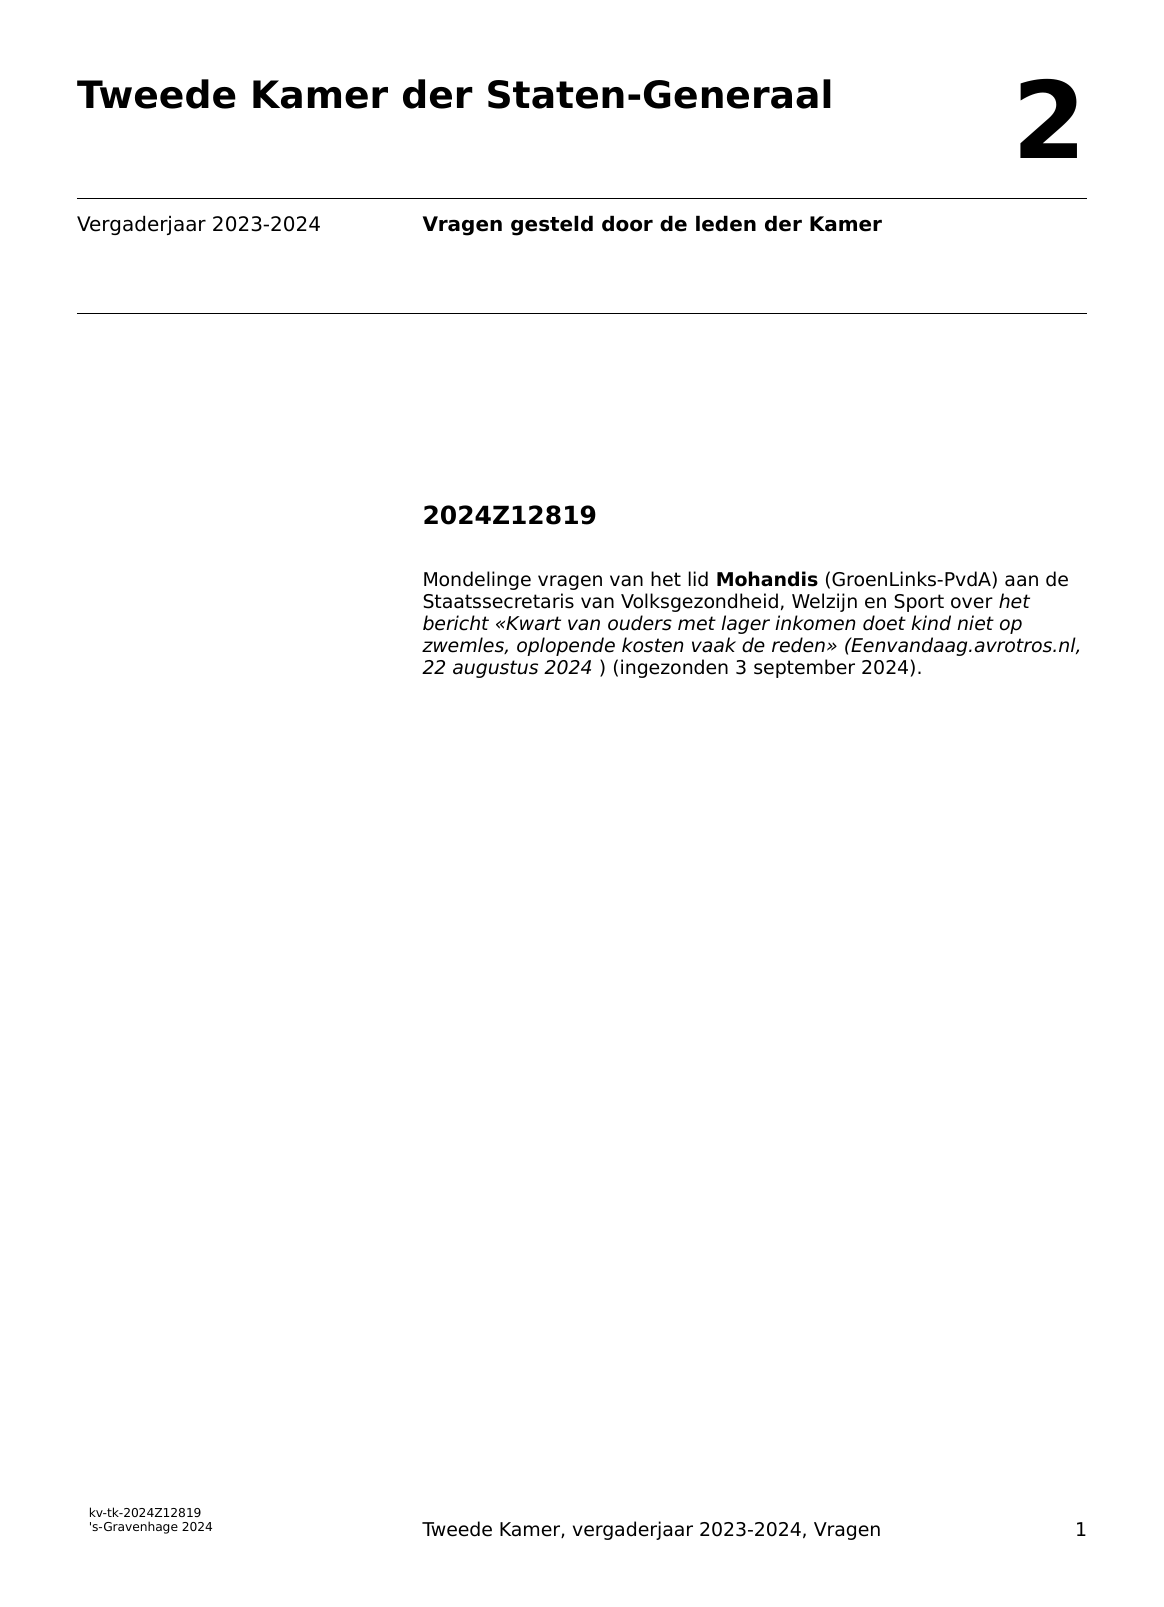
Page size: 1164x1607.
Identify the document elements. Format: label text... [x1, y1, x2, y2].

text Mondelinge vragen van het lid Mohandis (GroenLinks-PvdA) aan de Staatssecretaris van Volksgezondheid, Welzijn en Sport over het bericht «Kwart van ouders met lager inkomen doet kind niet op zwemles, oplopende kosten vaak de reden» (Eenvandaag.avrotros.nl, 22 augustus 2024 ) (ingezonden 3 september 2024). [422, 569, 1087, 679]
text 's-Gravenhage 2024 [88, 1520, 323, 1534]
table_header 2 [886, 59, 1087, 198]
text 2024Z12819 [422, 501, 1087, 531]
table_header Tweede Kamer der Staten-Generaal [77, 59, 886, 198]
table_cell Vragen gesteld door de leden der Kamer [422, 199, 1087, 313]
text kv-tk-2024Z12819 [88, 1506, 323, 1520]
table_cell Vergaderjaar 2023-2024 [77, 199, 422, 313]
